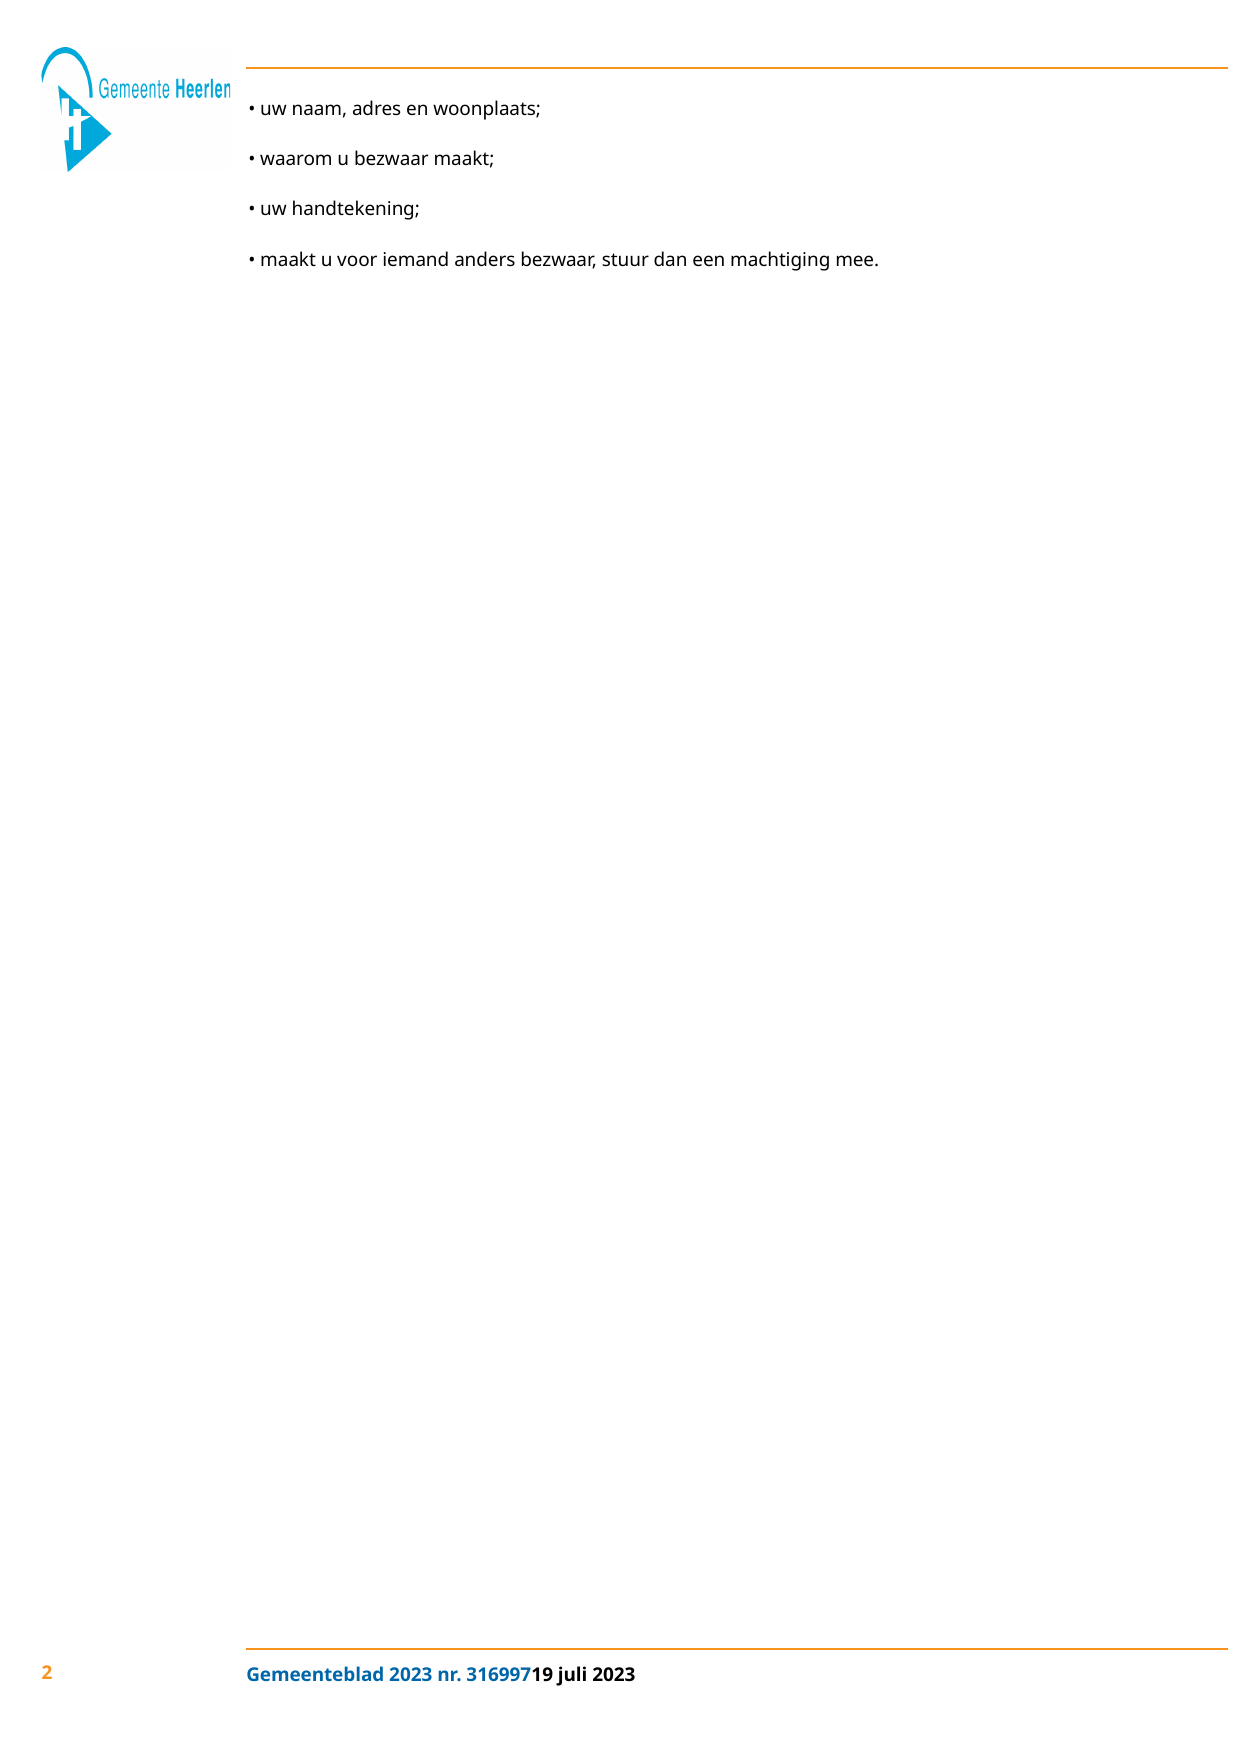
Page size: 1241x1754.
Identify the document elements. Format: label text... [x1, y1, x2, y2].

text • waarom u bezwaar maakt; [248, 145, 1152, 171]
text • uw handtekening; [248, 196, 1152, 221]
picture [41, 47, 59, 70]
text • uw naam, adres en woonplaats; [248, 95, 1152, 121]
text • maakt u voor iemand anders bezwaar, stuur dan een machtiging mee. [248, 246, 1152, 272]
picture [41, 47, 231, 172]
